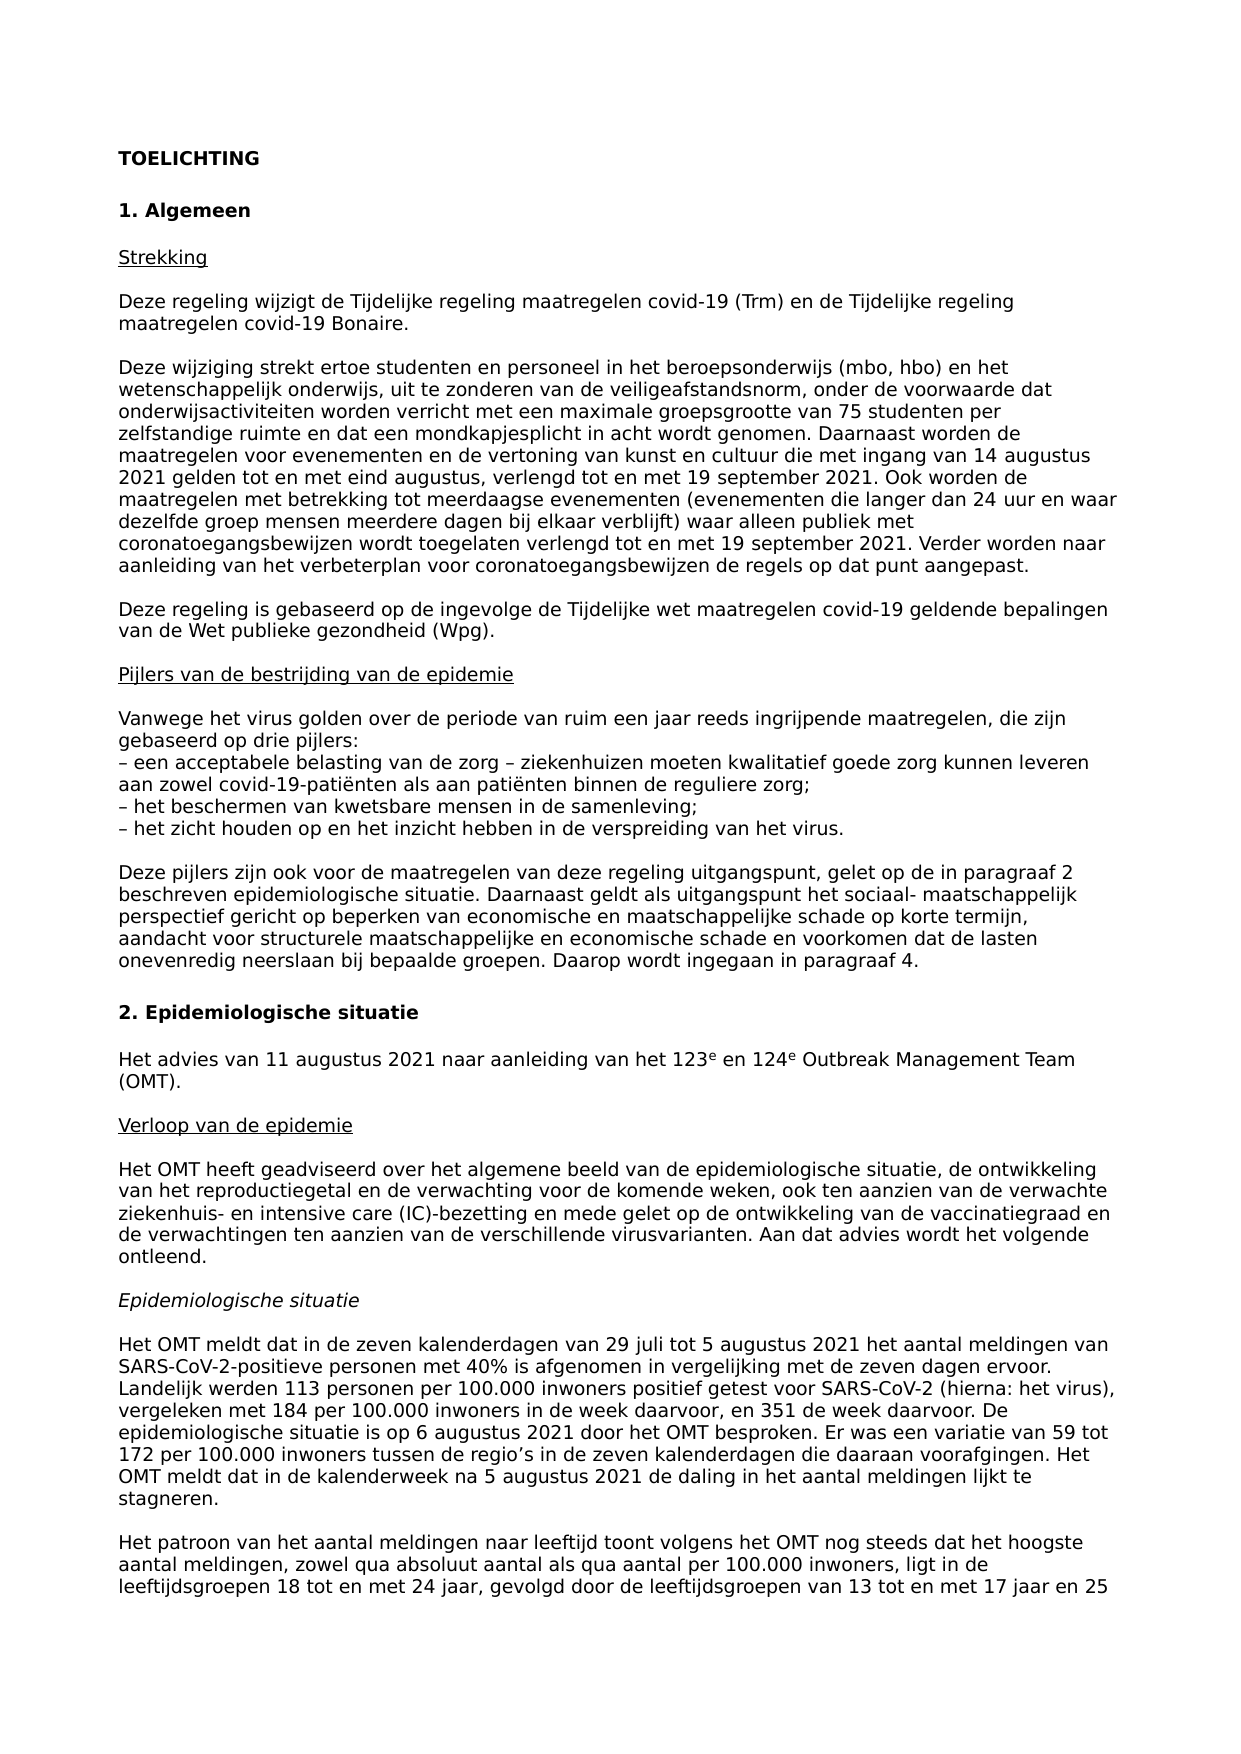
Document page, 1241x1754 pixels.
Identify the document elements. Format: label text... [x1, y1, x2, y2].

text Deze regeling is gebaseerd op de ingevolge de Tijdelijke wet maatregelen covid-19 geldende bepalingen van de Wet publieke gezondheid (Wpg). [118, 598, 1122, 642]
text – het zicht houden op en het inzicht hebben in de verspreiding van het virus. [118, 818, 1122, 840]
text Het advies van 11 augustus 2021 naar aanleiding van het 123e en 124e Outbreak Management Team (OMT). [118, 1049, 1122, 1093]
text Vanwege het virus golden over de periode van ruim een jaar reeds ingrijpende maatregelen, die zijn gebaseerd op drie pijlers: [118, 708, 1122, 752]
text Het patroon van het aantal meldingen naar leeftijd toont volgens het OMT nog steeds dat het hoogste aantal meldingen, zowel qua absoluut aantal als qua aantal per 100.000 inwoners, ligt in de leeftijdsgroepen 18 tot en met 24 jaar, gevolgd door de leeftijdsgroepen van 13 tot en met 17 jaar en 25 [118, 1532, 1122, 1598]
subtitle 2. Epidemiologische situatie [118, 1002, 1122, 1024]
subtitle Verloop van de epidemie [118, 1114, 1122, 1137]
subtitle Strekking [118, 247, 1122, 269]
subtitle Pijlers van de bestrijding van de epidemie [118, 664, 1122, 686]
text Het OMT heeft geadviseerd over het algemene beeld van de epidemiologische situatie, de ontwikkeling van het reproductiegetal en de verwachting voor de komende weken, ook ten aanzien van de verwachte ziekenhuis- en intensive care (IC)-bezetting en mede gelet op de ontwikkeling van de vaccinatiegraad en de verwachtingen ten aanzien van de verschillende virusvarianten. Aan dat advies wordt het volgende ontleend. [118, 1158, 1122, 1268]
text Deze regeling wijzigt de Tijdelijke regeling maatregelen covid-19 (Trm) en de Tijdelijke regeling maatregelen covid-19 Bonaire. [118, 291, 1122, 335]
subtitle TOELICHTING [118, 148, 1122, 170]
text – een acceptabele belasting van de zorg – ziekenhuizen moeten kwalitatief goede zorg kunnen leveren aan zowel covid-19-patiënten als aan patiënten binnen de reguliere zorg; [118, 752, 1122, 796]
text Deze wijziging strekt ertoe studenten en personeel in het beroepsonderwijs (mbo, hbo) en het wetenschappelijk onderwijs, uit te zonderen van de veiligeafstandsnorm, onder de voorwaarde dat onderwijsactiviteiten worden verricht met een maximale groepsgrootte van 75 studenten per zelfstandige ruimte en dat een mondkapjesplicht in acht wordt genomen. Daarnaast worden de maatregelen voor evenementen en de vertoning van kunst en cultuur die met ingang van 14 augustus 2021 gelden tot en met eind augustus, verlengd tot en met 19 september 2021. Ook worden de maatregelen met betrekking tot meerdaagse evenementen (evenementen die langer dan 24 uur en waar dezelfde groep mensen meerdere dagen bij elkaar verblijft) waar alleen publiek met coronatoegangsbewijzen wordt toegelaten verlengd tot en met 19 september 2021. Verder worden naar aanleiding van het verbeterplan voor coronatoegangsbewijzen de regels op dat punt aangepast. [118, 357, 1122, 577]
subtitle 1. Algemeen [118, 200, 1122, 222]
text Het OMT meldt dat in de zeven kalenderdagen van 29 juli tot 5 augustus 2021 het aantal meldingen van SARS-CoV-2-positieve personen met 40% is afgenomen in vergelijking met de zeven dagen ervoor. Landelijk werden 113 personen per 100.000 inwoners positief getest voor SARS-CoV-2 (hierna: het virus), vergeleken met 184 per 100.000 inwoners in de week daarvoor, en 351 de week daarvoor. De epidemiologische situatie is op 6 augustus 2021 door het OMT besproken. Er was een variatie van 59 tot 172 per 100.000 inwoners tussen de regio’s in de zeven kalenderdagen die daaraan voorafgingen. Het OMT meldt dat in de kalenderweek na 5 augustus 2021 de daling in het aantal meldingen lijkt te stagneren. [118, 1334, 1122, 1510]
text – het beschermen van kwetsbare mensen in de samenleving; [118, 796, 1122, 818]
subtitle Epidemiologische situatie [118, 1290, 1122, 1312]
text Deze pijlers zijn ook voor de maatregelen van deze regeling uitgangspunt, gelet op de in paragraaf 2 beschreven epidemiologische situatie. Daarnaast geldt als uitgangspunt het sociaal- maatschappelijk perspectief gericht op beperken van economische en maatschappelijke schade op korte termijn, aandacht voor structurele maatschappelijke en economische schade en voorkomen dat de lasten onevenredig neerslaan bij bepaalde groepen. Daarop wordt ingegaan in paragraaf 4. [118, 862, 1122, 972]
